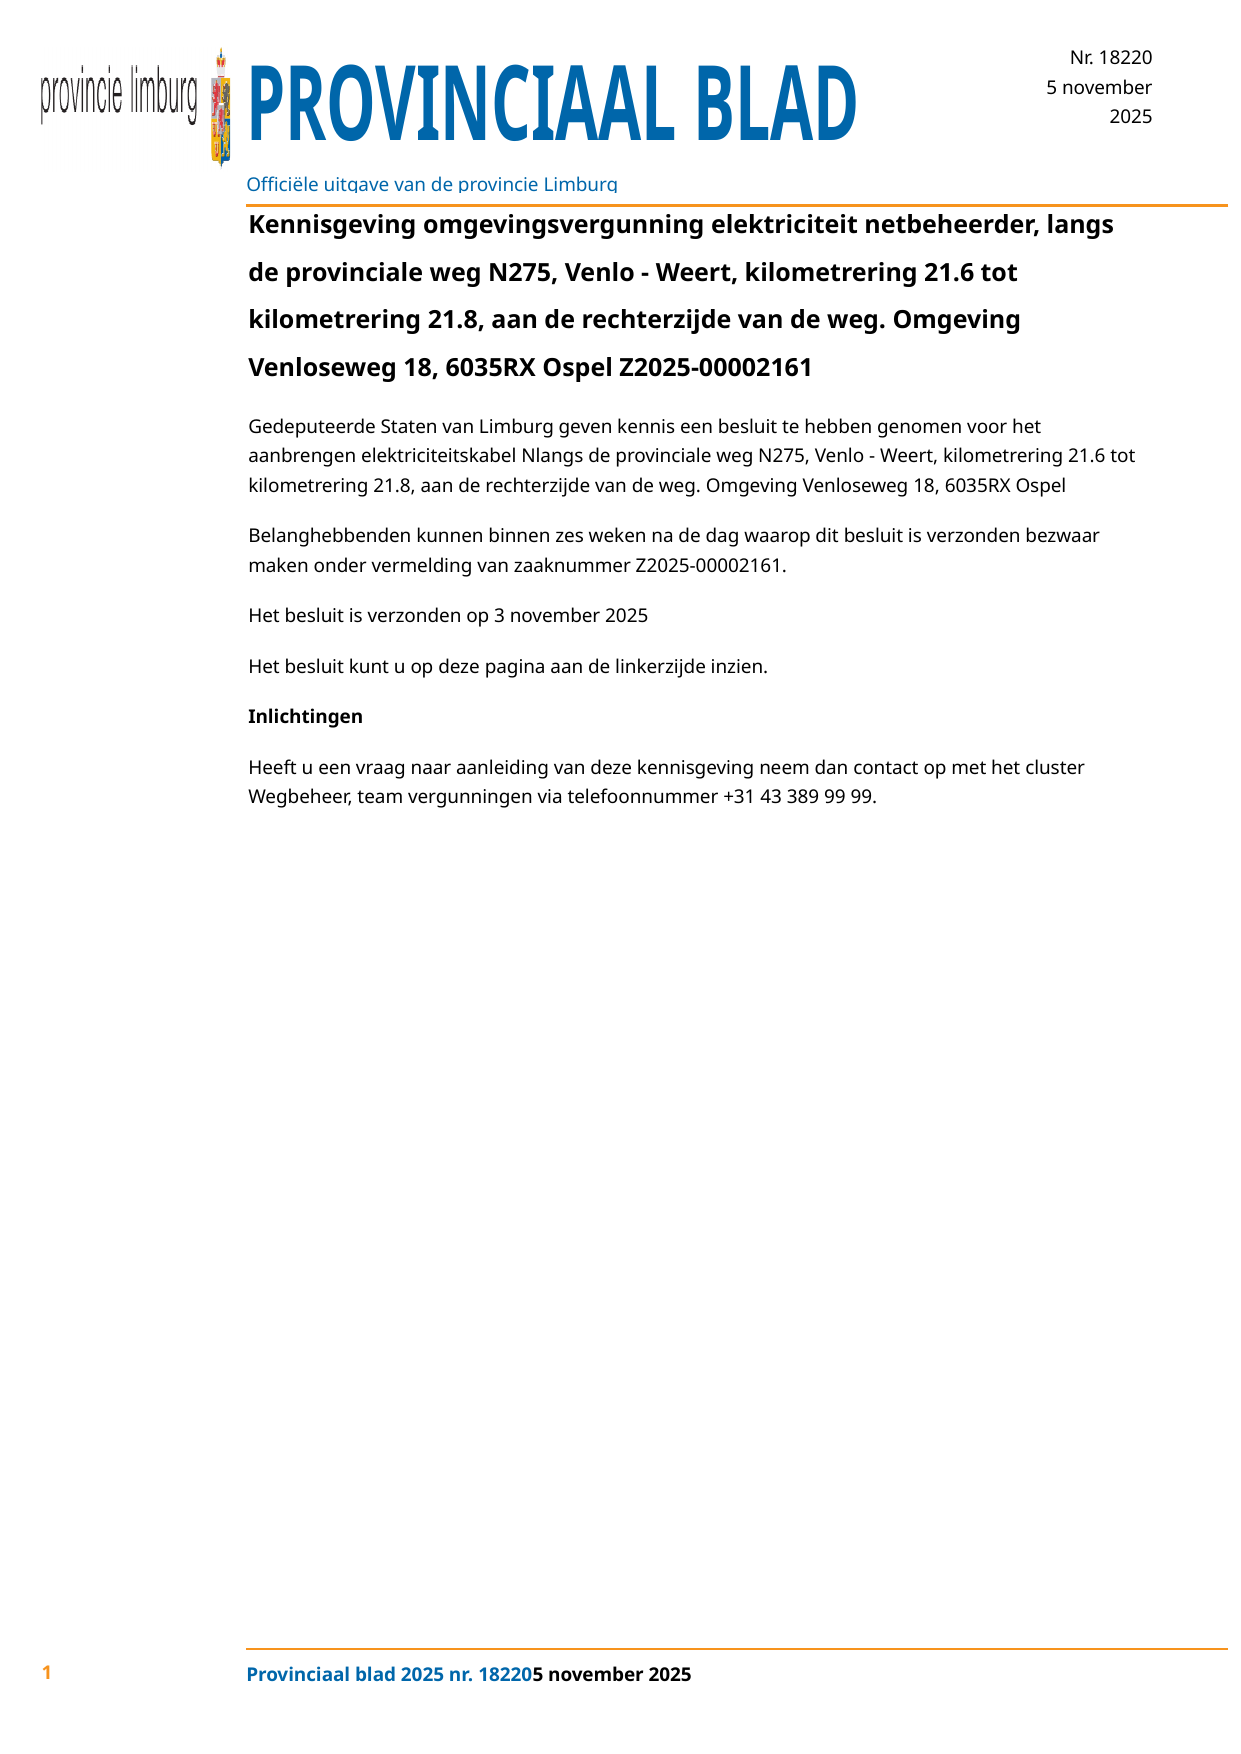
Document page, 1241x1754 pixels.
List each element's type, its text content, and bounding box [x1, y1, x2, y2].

text Het besluit kunt u op deze pagina aan de linkerzijde inzien. [248, 653, 1152, 679]
text Heeft u een vraag naar aanleiding van deze kennisgeving neem dan contact op met het cluster Wegbeheer, team vergunningen via telefoonnummer +31 43 389 99 99. [248, 754, 1152, 809]
text Het besluit is verzonden op 3 november 2025 [248, 603, 1152, 628]
text Inlichtingen [248, 703, 1152, 729]
text Belanghebbenden kunnen binnen zes weken na de dag waarop dit besluit is verzonden bezwaar maken onder vermelding van zaaknummer Z2025-00002161. [248, 523, 1152, 578]
picture [41, 47, 231, 172]
text Kennisgeving omgevingsvergunning elektriciteit netbeheerder, langs de provinciale weg N275, Venlo - Weert, kilometrering 21.6 tot kilometrering 21.8, aan de rechterzijde van de weg. Omgeving Venloseweg 18, 6035RX Ospel Z2025-00002161 [248, 207, 1152, 384]
text Gedeputeerde Staten van Limburg geven kennis een besluit te hebben genomen voor het aanbrengen elektriciteitskabel Nlangs de provinciale weg N275, Venlo - Weert, kilometrering 21.6 tot kilometrering 21.8, aan de rechterzijde van de weg. Omgeving Venloseweg 18, 6035RX Ospel [248, 413, 1152, 498]
